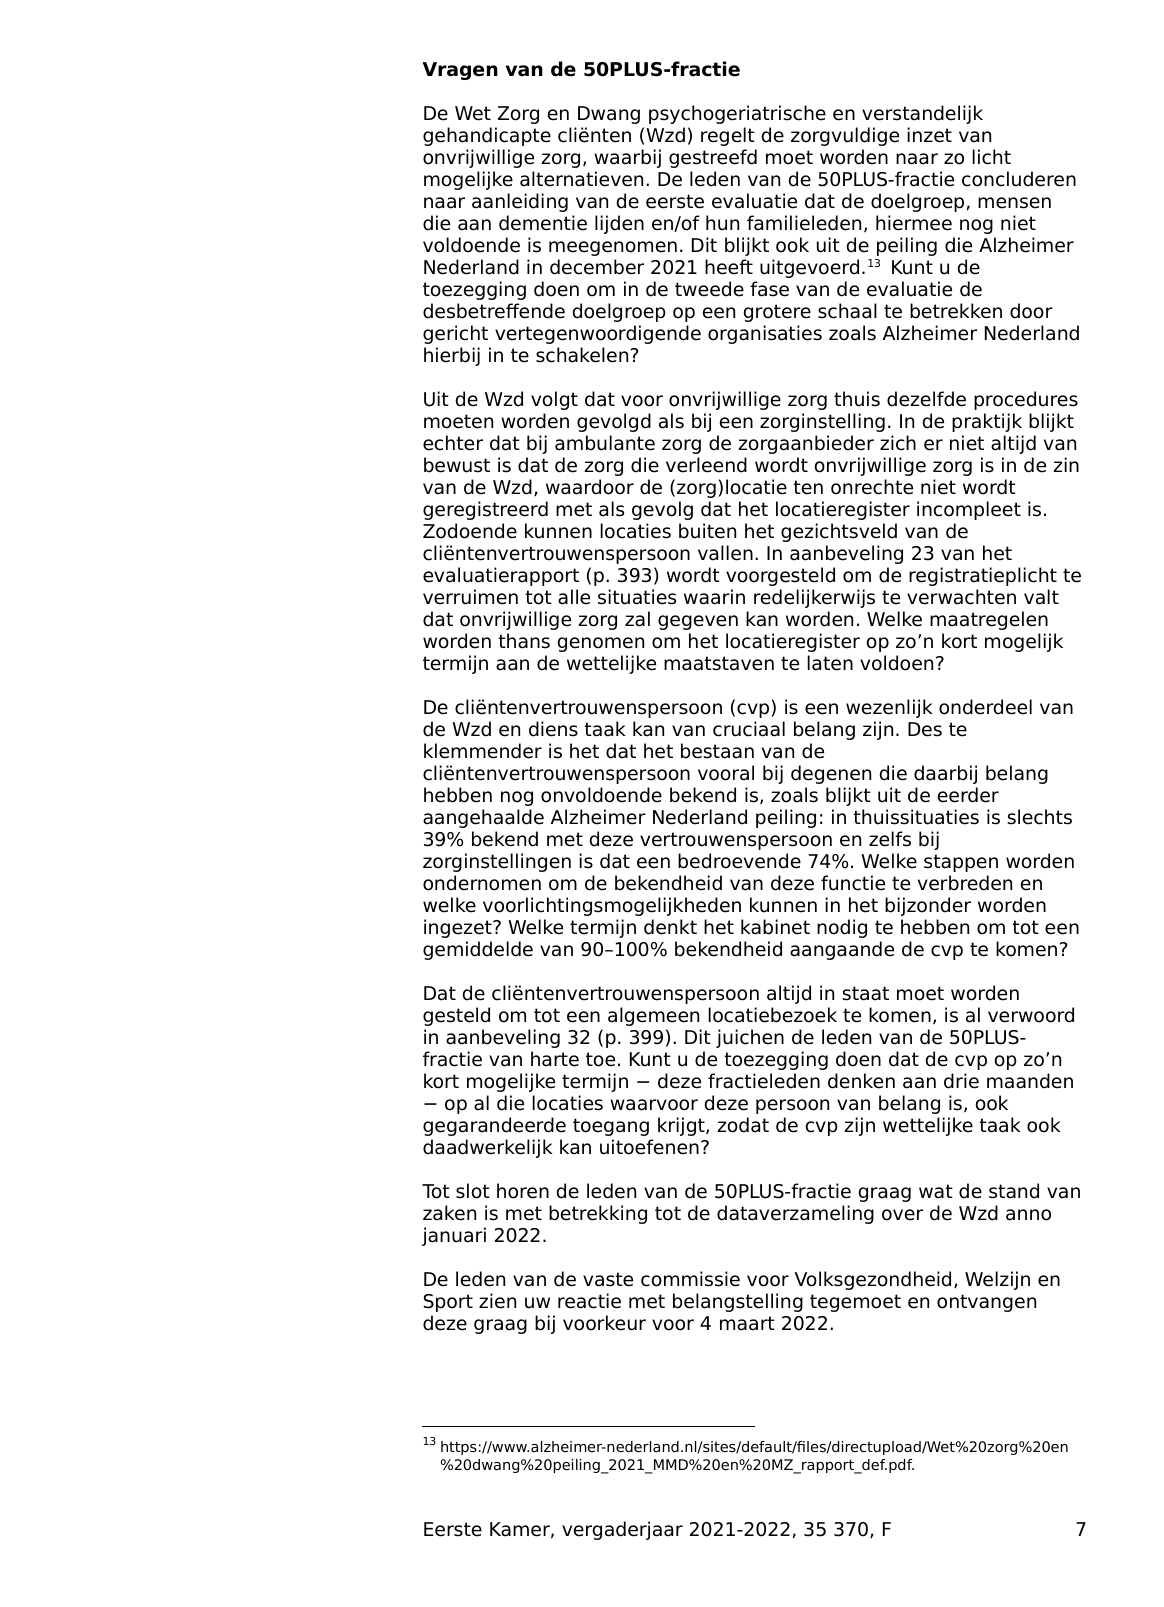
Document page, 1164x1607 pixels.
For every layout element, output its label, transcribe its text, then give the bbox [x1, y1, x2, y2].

subtitle Vragen van de 50PLUS-fractie [422, 59, 1087, 81]
text De leden van de vaste commissie voor Volksgezondheid, Welzijn en Sport zien uw reactie met belangstelling tegemoet en ontvangen deze graag bij voorkeur voor 4 maart 2022. [422, 1269, 1087, 1335]
text Uit de Wzd volgt dat voor onvrijwillige zorg thuis dezelfde procedures moeten worden gevolgd als bij een zorginstelling. In de praktijk blijkt echter dat bij ambulante zorg de zorgaanbieder zich er niet altijd van bewust is dat de zorg die verleend wordt onvrijwillige zorg is in de zin van de Wzd, waardoor de (zorg)locatie ten onrechte niet wordt geregistreerd met als gevolg dat het locatieregister incompleet is. Zodoende kunnen locaties buiten het gezichtsveld van de cliëntenvertrouwenspersoon vallen. In aanbeveling 23 van het evaluatierapport (p. 393) wordt voorgesteld om de registratieplicht te verruimen tot alle situaties waarin redelijkerwijs te verwachten valt dat onvrijwillige zorg zal gegeven kan worden. Welke maatregelen worden thans genomen om het locatieregister op zo’n kort mogelijk termijn aan de wettelijke maatstaven te laten voldoen? [422, 389, 1087, 675]
text Dat de cliëntenvertrouwenspersoon altijd in staat moet worden gesteld om tot een algemeen locatiebezoek te komen, is al verwoord in aanbeveling 32 (p. 399). Dit juichen de leden van de 50PLUS-fractie van harte toe. Kunt u de toezegging doen dat de cvp op zo’n kort mogelijke termijn − deze fractieleden denken aan drie maanden − op al die locaties waarvoor deze persoon van belang is, ook gegarandeerde toegang krijgt, zodat de cvp zijn wettelijke taak ook daadwerkelijk kan uitoefenen? [422, 983, 1087, 1159]
text De cliëntenvertrouwenspersoon (cvp) is een wezenlijk onderdeel van de Wzd en diens taak kan van cruciaal belang zijn. Des te klemmender is het dat het bestaan van de cliëntenvertrouwenspersoon vooral bij degenen die daarbij belang hebben nog onvoldoende bekend is, zoals blijkt uit de eerder aangehaalde Alzheimer Nederland peiling: in thuissituaties is slechts 39% bekend met deze vertrouwenspersoon en zelfs bij zorginstellingen is dat een bedroevende 74%. Welke stappen worden ondernomen om de bekendheid van deze functie te verbreden en welke voorlichtingsmogelijkheden kunnen in het bijzonder worden ingezet? Welke termijn denkt het kabinet nodig te hebben om tot een gemiddelde van 90–100% bekendheid aangaande de cvp te komen? [422, 697, 1087, 961]
text De Wet Zorg en Dwang psychogeriatrische en verstandelijk gehandicapte cliënten (Wzd) regelt de zorgvuldige inzet van onvrijwillige zorg, waarbij gestreefd moet worden naar zo licht mogelijke alternatieven. De leden van de 50PLUS-fractie concluderen naar aanleiding van de eerste evaluatie dat de doelgroep, mensen die aan dementie lijden en/of hun familieleden, hiermee nog niet voldoende is meegenomen. Dit blijkt ook uit de peiling die Alzheimer Nederland in december 2021 heeft uitgevoerd. Kunt u de toezegging doen om in de tweede fase van de evaluatie de desbetreffende doelgroep op een grotere schaal te betrekken door gericht vertegenwoordigende organisaties zoals Alzheimer Nederland hierbij in te schakelen? [422, 103, 1087, 367]
text https://www.alzheimer-nederland.nl/sites/default/files/directupload/Wet%20zorg%20en%20dwang%20peiling_2021_MMD%20en%20MZ_rapport_def.pdf. [422, 1435, 1087, 1474]
text Tot slot horen de leden van de 50PLUS-fractie graag wat de stand van zaken is met betrekking tot de dataverzameling over de Wzd anno januari 2022. [422, 1181, 1087, 1247]
